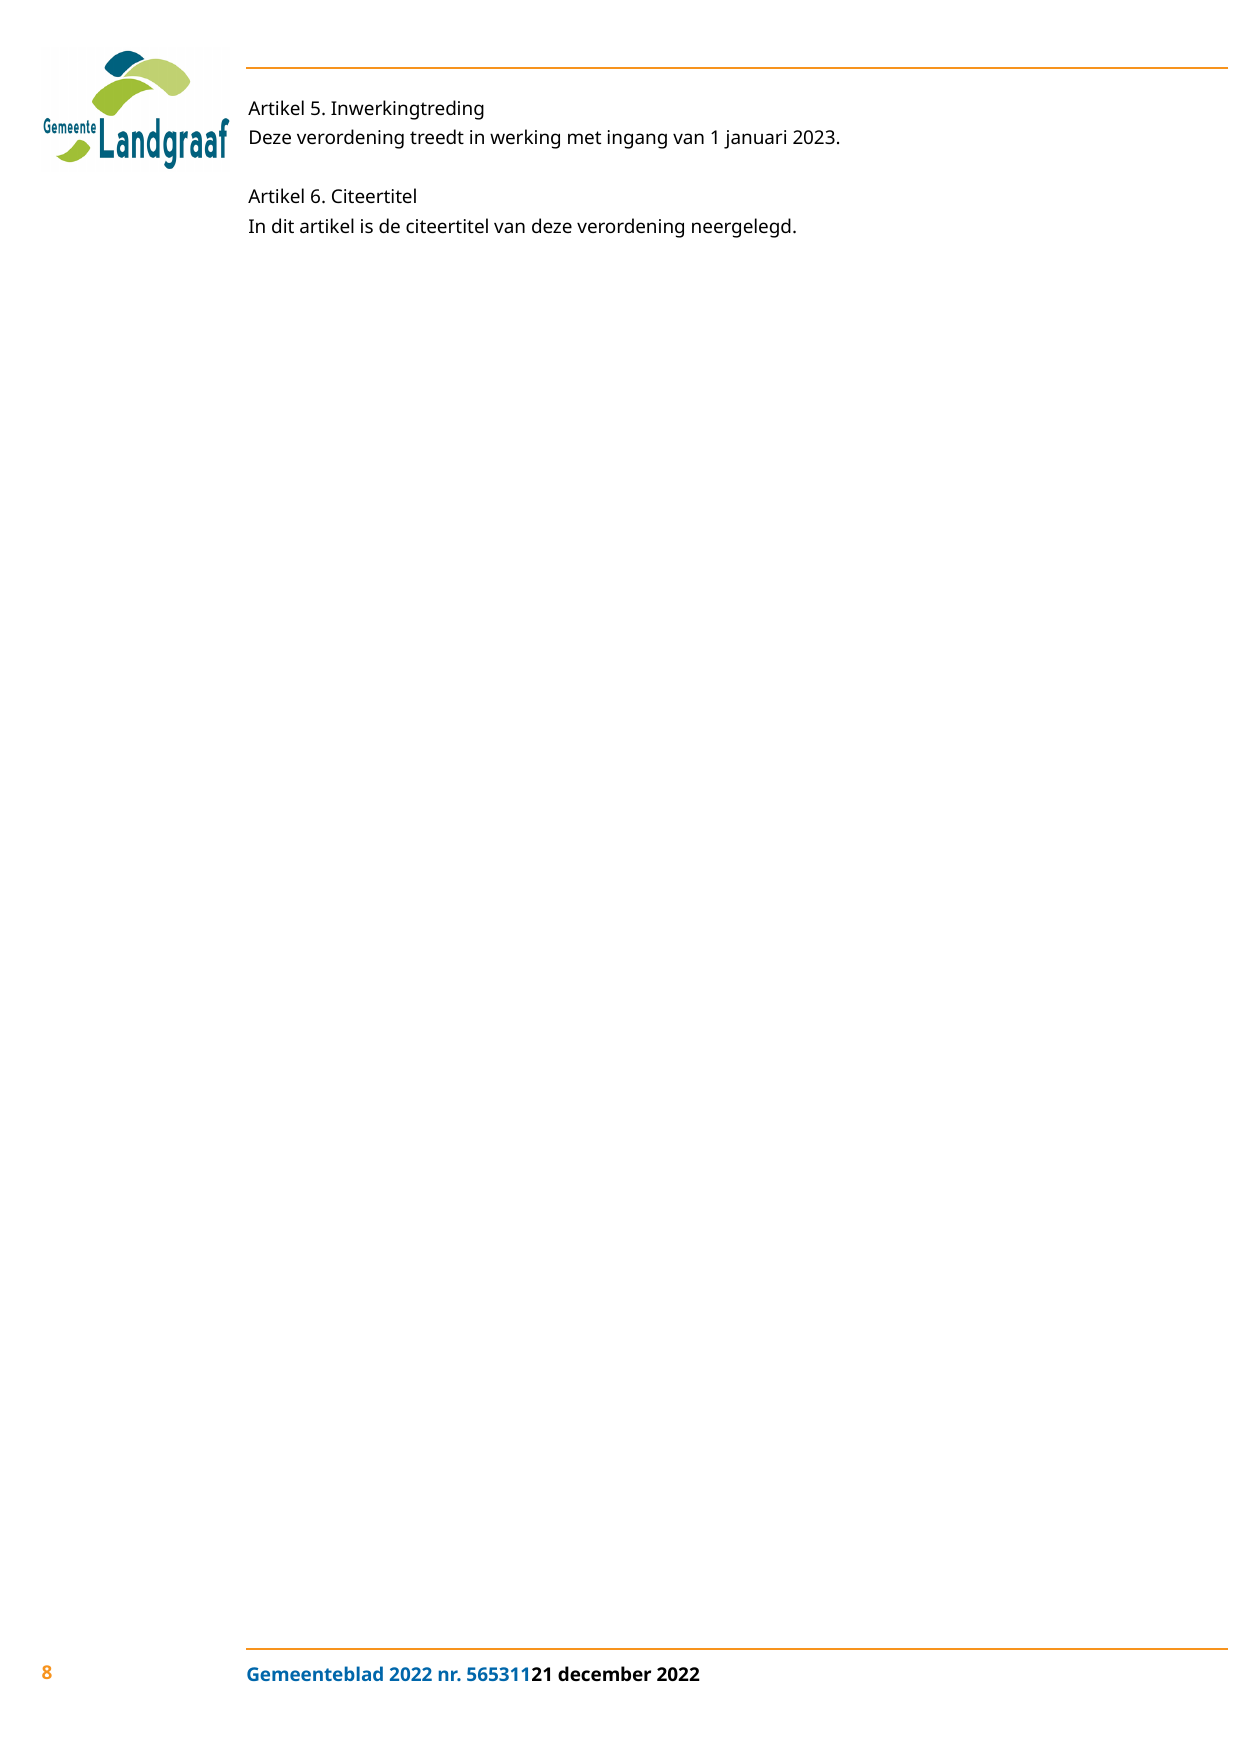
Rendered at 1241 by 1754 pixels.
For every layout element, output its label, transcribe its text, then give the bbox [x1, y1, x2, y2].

text In dit artikel is de citeertitel van deze verordening neergelegd. [248, 213, 1152, 239]
text Deze verordening treedt in werking met ingang van 1 januari 2023. [248, 124, 1152, 150]
text Artikel 5. Inwerkingtreding [248, 95, 1152, 121]
text Artikel 6. Citeertitel [248, 183, 1152, 209]
picture [41, 47, 231, 172]
